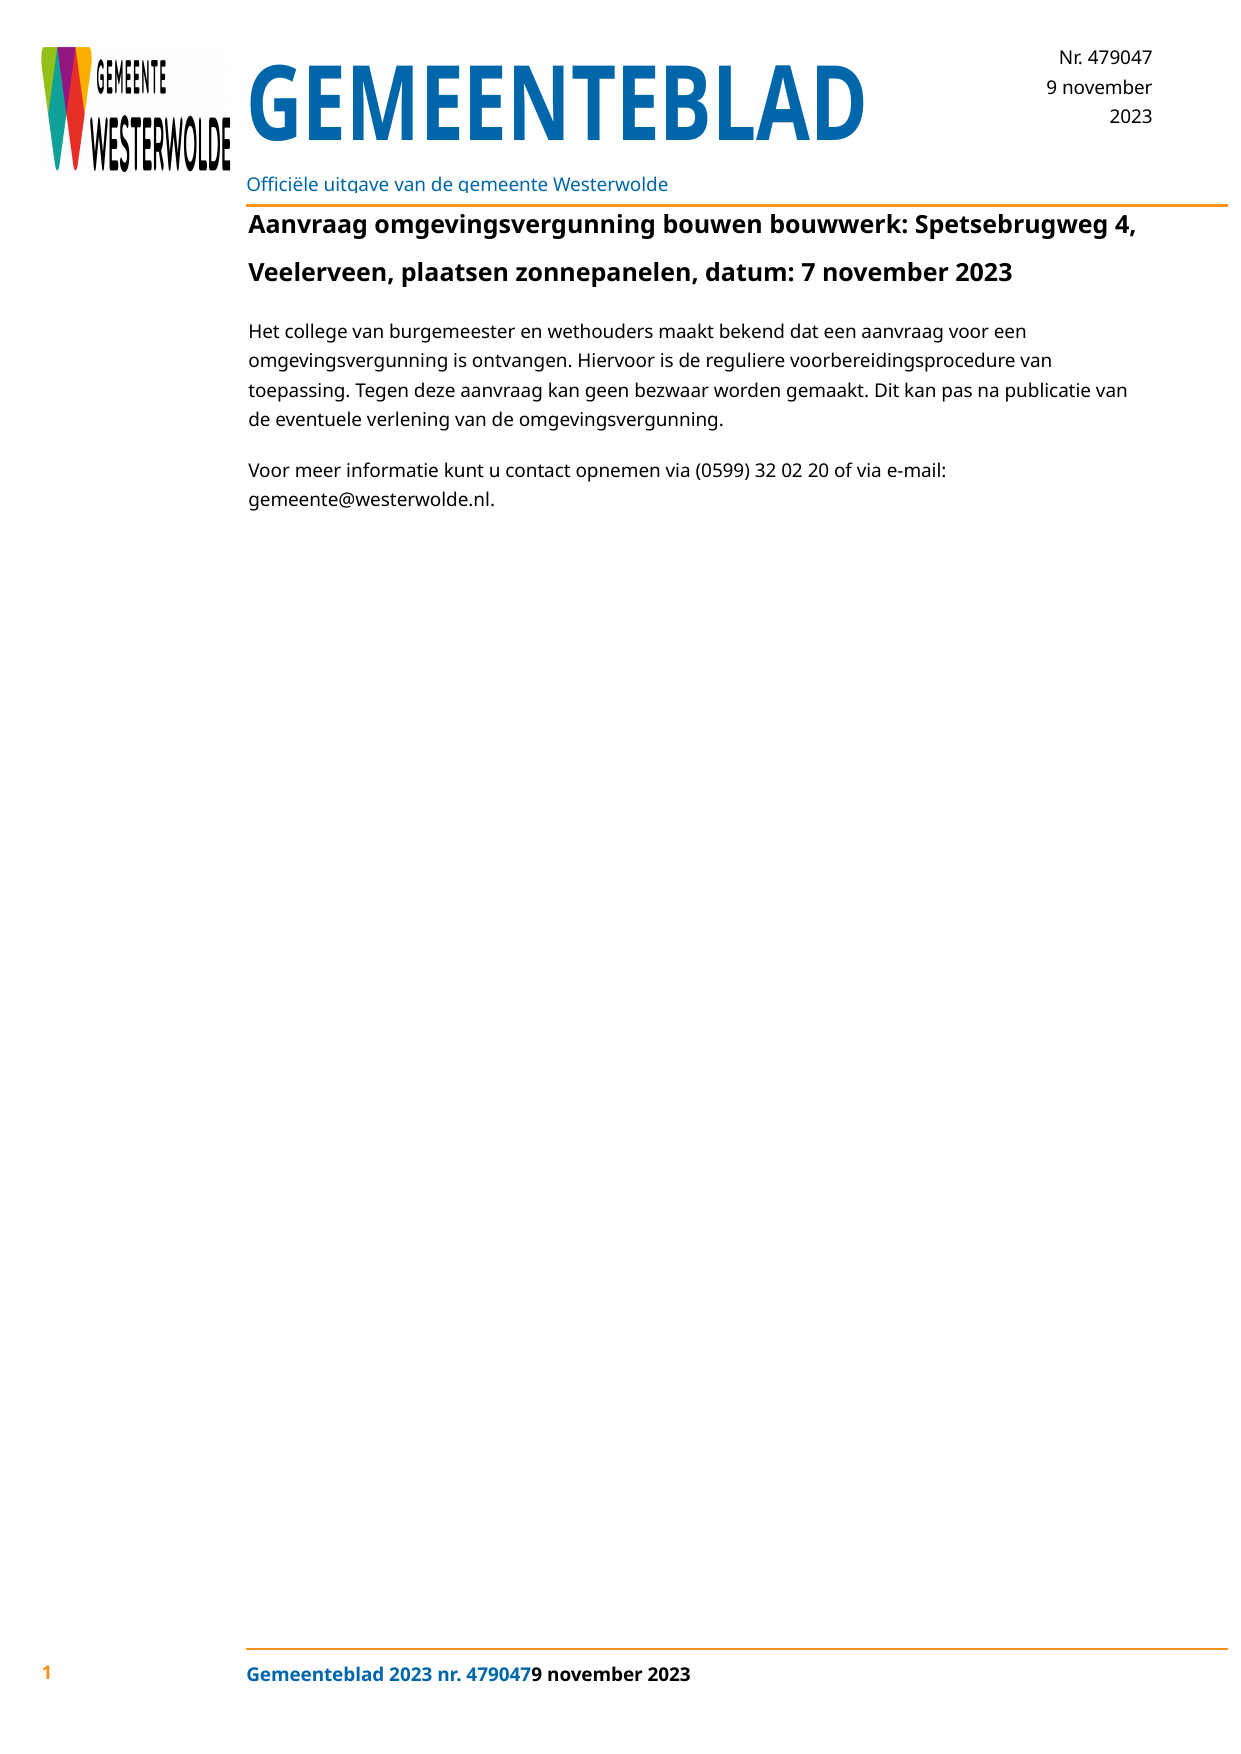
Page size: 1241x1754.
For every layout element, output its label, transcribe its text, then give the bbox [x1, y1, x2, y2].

text Voor meer informatie kunt u contact opnemen via (0599) 32 02 20 of via e-mail: gemeente@westerwolde.nl. [248, 457, 1152, 512]
picture [41, 47, 231, 172]
text Aanvraag omgevingsvergunning bouwen bouwwerk: Spetsebrugweg 4, Veelerveen, plaatsen zonnepanelen, datum: 7 november 2023 [248, 207, 1152, 288]
text Het college van burgemeester en wethouders maakt bekend dat een aanvraag voor een omgevingsvergunning is ontvangen. Hiervoor is de reguliere voorbereidingsprocedure van toepassing. Tegen deze aanvraag kan geen bezwaar worden gemaakt. Dit kan pas na publicatie van de eventuele verlening van de omgevingsvergunning. [248, 318, 1152, 432]
